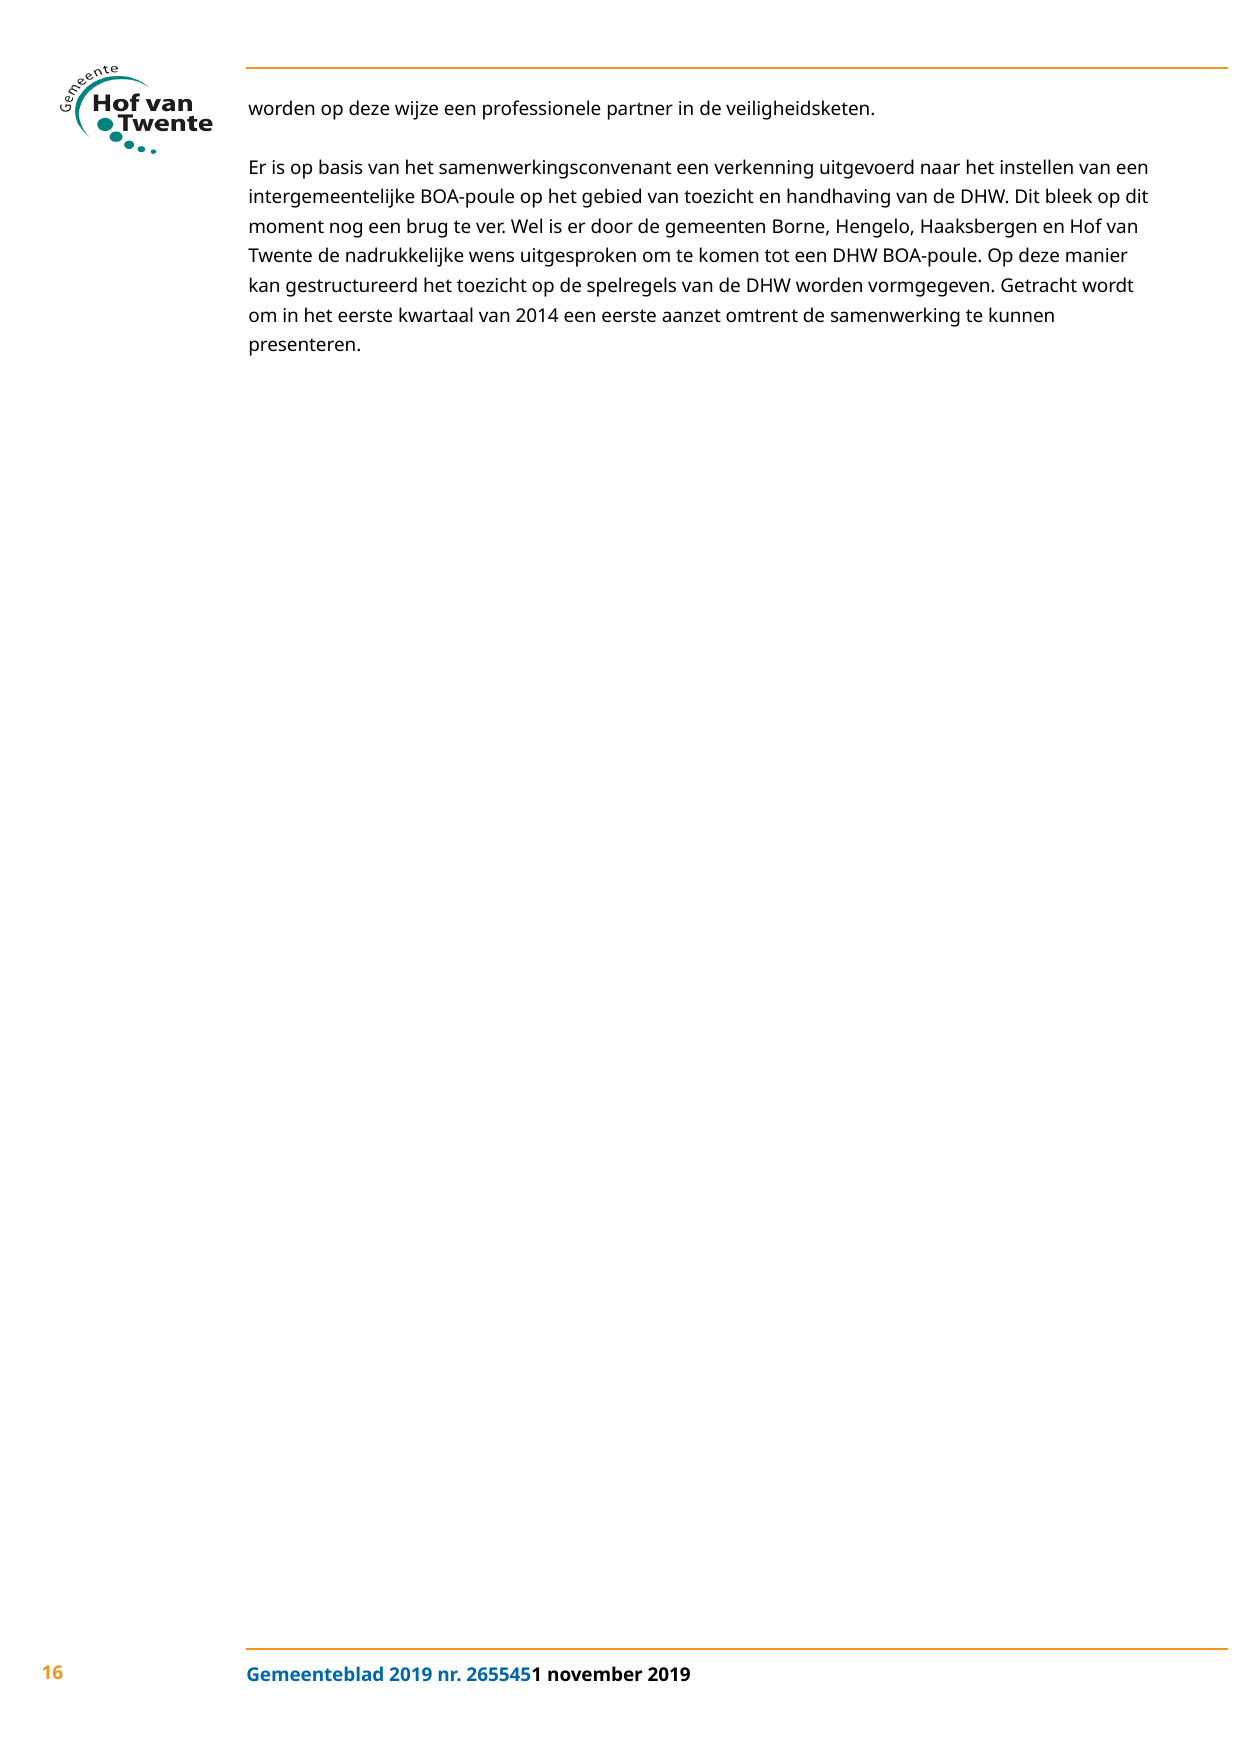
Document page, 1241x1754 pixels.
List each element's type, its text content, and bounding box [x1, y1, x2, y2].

picture [41, 47, 231, 172]
text worden op deze wijze een professionele partner in de veiligheidsketen. [248, 95, 1152, 121]
text Er is op basis van het samenwerkingsconvenant een verkenning uitgevoerd naar het instellen van een intergemeentelijke BOA-poule op het gebied van toezicht en handhaving van de DHW. Dit bleek op dit moment nog een brug te ver. Wel is er door de gemeenten Borne, Hengelo, Haaksbergen en Hof van Twente de nadrukkelijke wens uitgesproken om te komen tot een DHW BOA-poule. Op deze manier kan gestructureerd het toezicht op de spelregels van de DHW worden vormgegeven. Getracht wordt om in het eerste kwartaal van 2014 een eerste aanzet omtrent de samenwerking te kunnen presenteren. [248, 154, 1152, 357]
